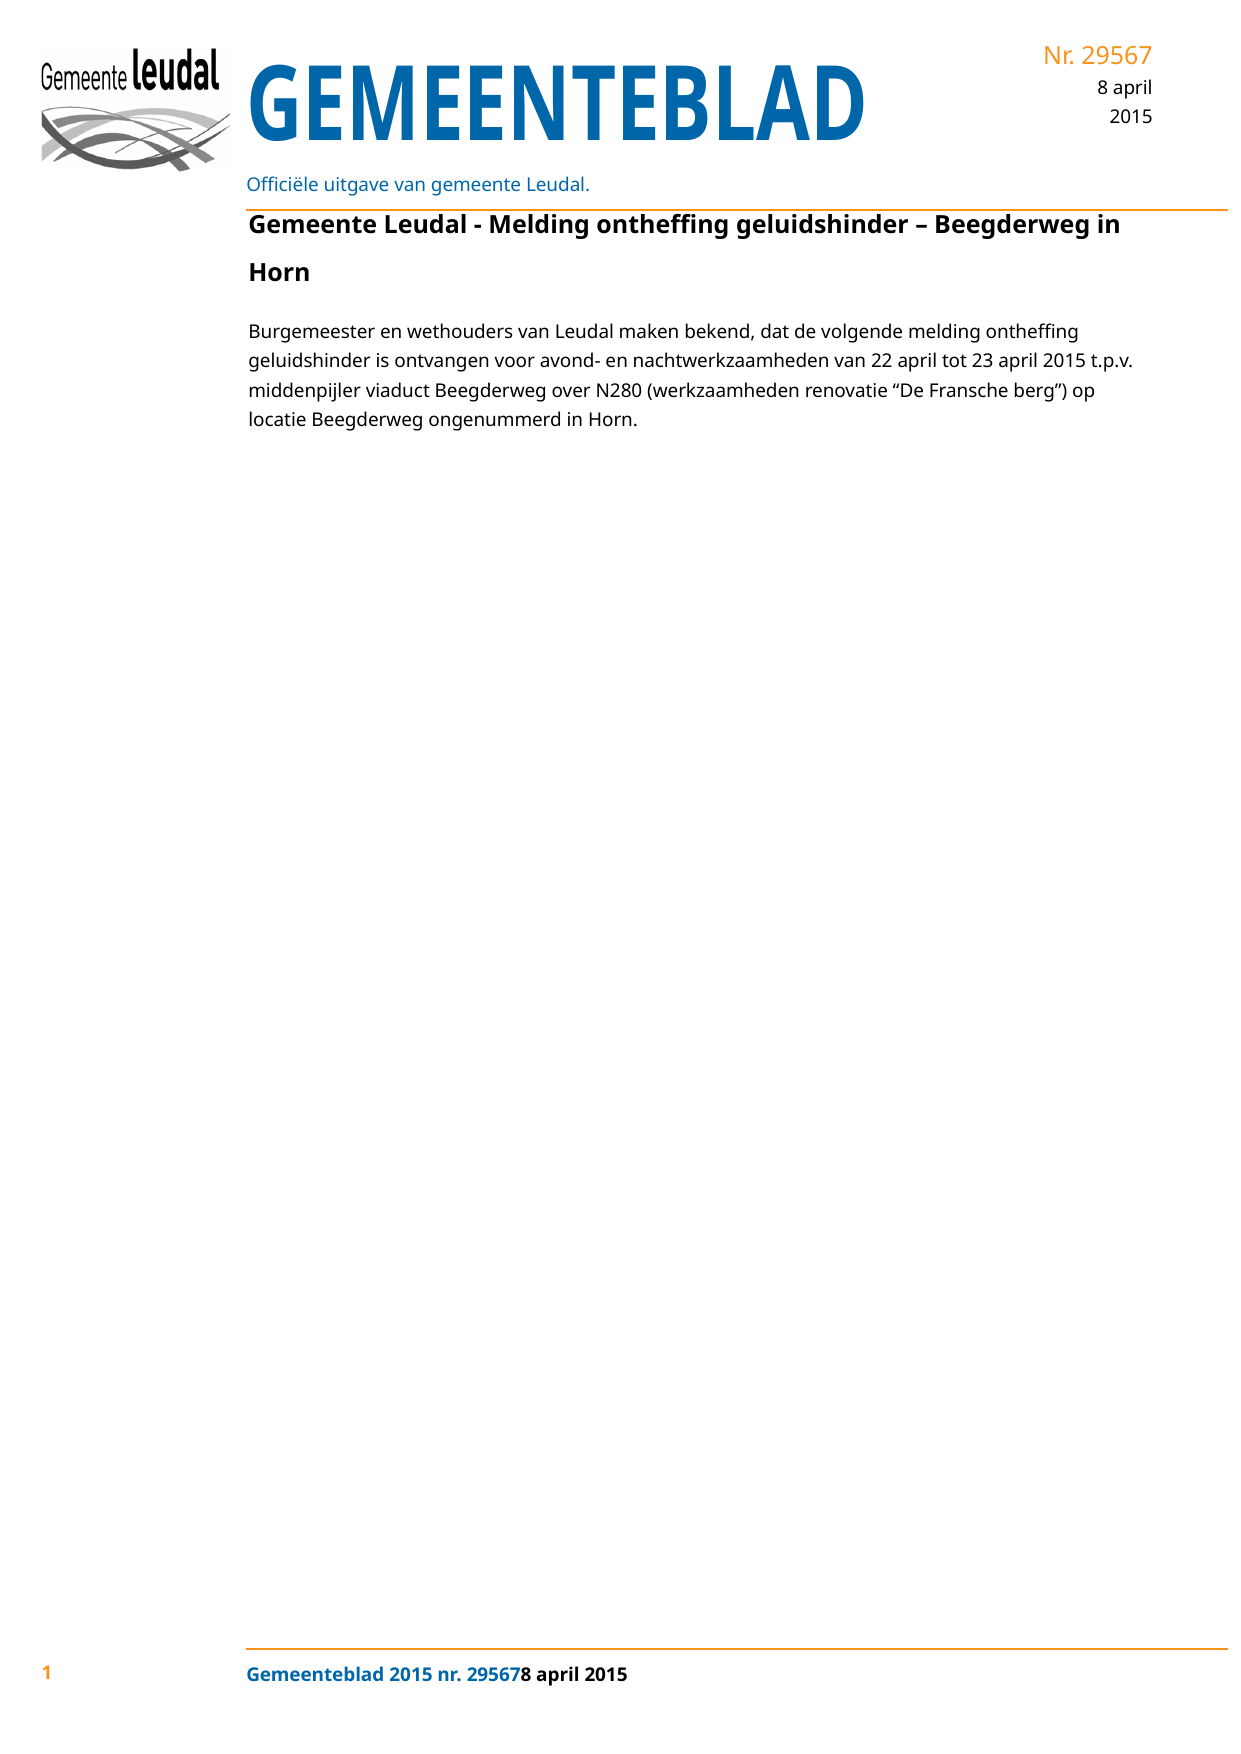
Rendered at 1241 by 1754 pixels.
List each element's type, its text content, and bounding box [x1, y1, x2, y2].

text Burgemeester en wethouders van Leudal maken bekend, dat de volgende melding ontheffing geluidshinder is ontvangen voor avond- en nachtwerkzaamheden van 22 april tot 23 april 2015 t.p.v. middenpijler viaduct Beegderweg over N280 (werkzaamheden renovatie “De Fransche berg”) op locatie Beegderweg ongenummerd in Horn. [248, 318, 1152, 432]
text Gemeente Leudal - Melding ontheffing geluidshinder – Beegderweg in Horn [248, 211, 1152, 288]
picture [41, 47, 231, 172]
